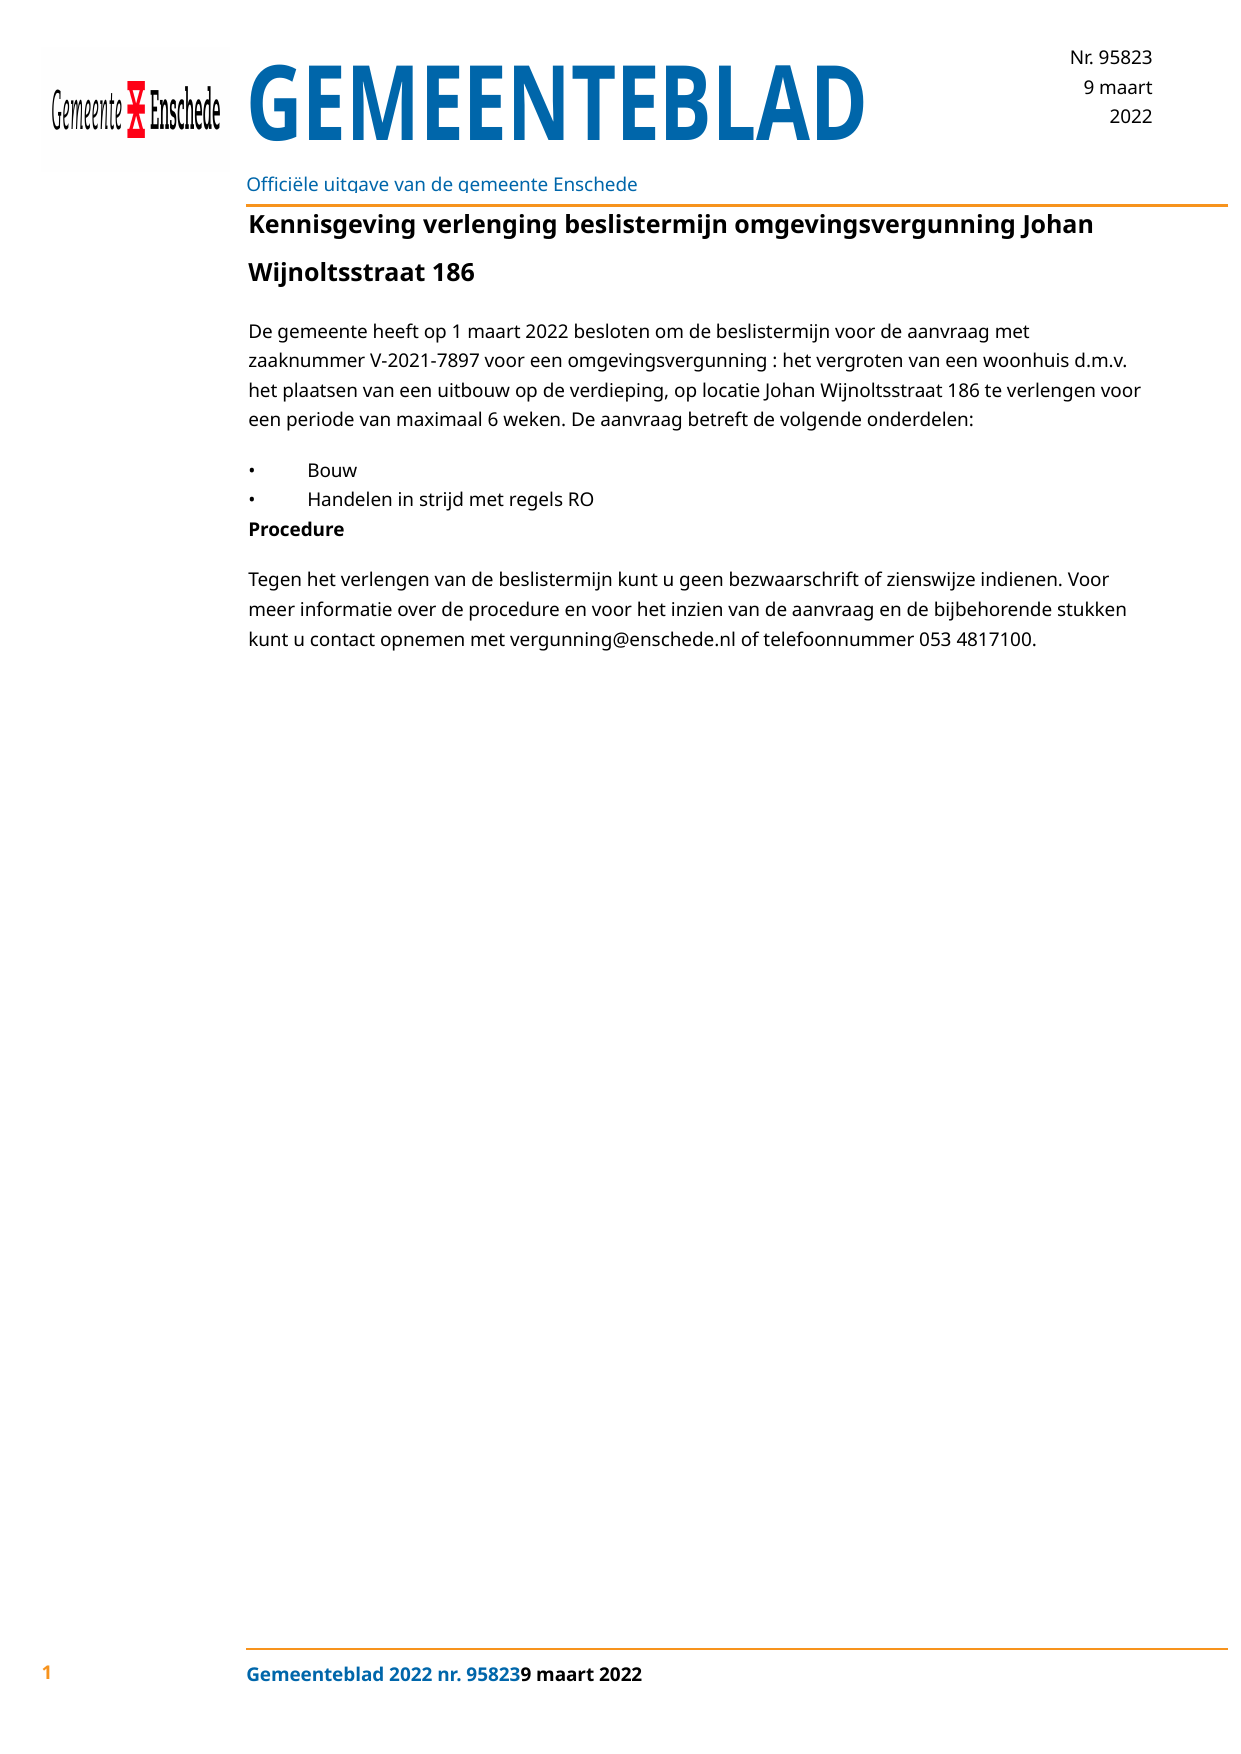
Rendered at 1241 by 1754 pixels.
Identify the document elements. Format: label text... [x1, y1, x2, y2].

text Procedure [248, 516, 1152, 542]
picture [41, 47, 231, 172]
list Handelen in strijd met regels RO [248, 487, 1152, 512]
text Kennisgeving verlenging beslistermijn omgevingsvergunning Johan Wijnoltsstraat 186 [248, 207, 1152, 288]
list Bouw [248, 457, 1152, 483]
text De gemeente heeft op 1 maart 2022 besloten om de beslistermijn voor de aanvraag met zaaknummer V-2021-7897 voor een omgevingsvergunning : het vergroten van een woonhuis d.m.v. het plaatsen van een uitbouw op de verdieping, op locatie Johan Wijnoltsstraat 186 te verlengen voor een periode van maximaal 6 weken. De aanvraag betreft de volgende onderdelen: [248, 318, 1152, 432]
text Tegen het verlengen van de beslistermijn kunt u geen bezwaarschrift of zienswijze indienen. Voor meer informatie over de procedure en voor het inzien van de aanvraag en de bijbehorende stukken kunt u contact opnemen met vergunning@enschede.nl of telefoonnummer 053 4817100. [248, 567, 1152, 652]
